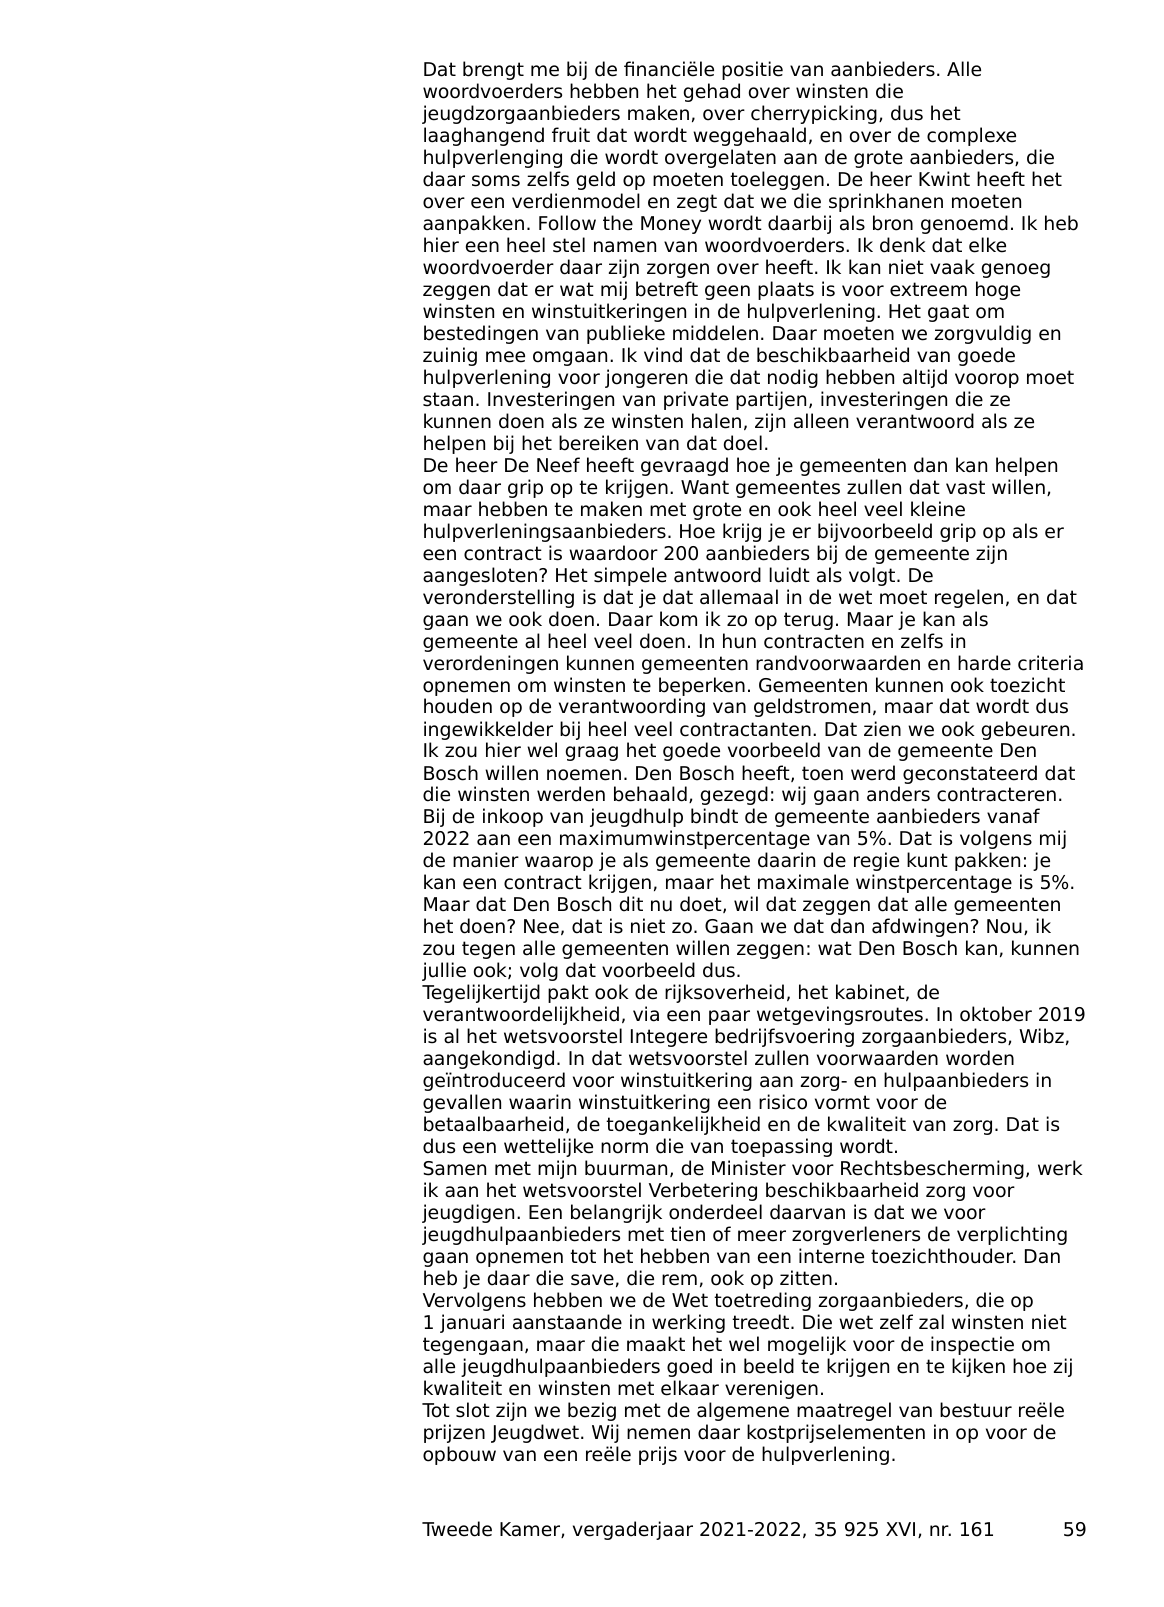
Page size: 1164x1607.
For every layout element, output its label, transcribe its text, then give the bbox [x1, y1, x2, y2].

text Dat brengt me bij de financiële positie van aanbieders. Alle woordvoerders hebben het gehad over winsten die jeugdzorgaanbieders maken, over cherrypicking, dus het laaghangend fruit dat wordt weggehaald, en over de complexe hulpverlenging die wordt overgelaten aan de grote aanbieders, die daar soms zelfs geld op moeten toeleggen. De heer Kwint heeft het over een verdienmodel en zegt dat we die sprinkhanen moeten aanpakken. Follow the Money wordt daarbij als bron genoemd. Ik heb hier een heel stel namen van woordvoerders. Ik denk dat elke woordvoerder daar zijn zorgen over heeft. Ik kan niet vaak genoeg zeggen dat er wat mij betreft geen plaats is voor extreem hoge winsten en winstuitkeringen in de hulpverlening. Het gaat om bestedingen van publieke middelen. Daar moeten we zorgvuldig en zuinig mee omgaan. Ik vind dat de beschikbaarheid van goede hulpverlening voor jongeren die dat nodig hebben altijd voorop moet staan. Investeringen van private partijen, investeringen die ze kunnen doen als ze winsten halen, zijn alleen verantwoord als ze helpen bij het bereiken van dat doel. [422, 59, 1087, 455]
text Samen met mijn buurman, de Minister voor Rechtsbescherming, werk ik aan het wetsvoorstel Verbetering beschikbaarheid zorg voor jeugdigen. Een belangrijk onderdeel daarvan is dat we voor jeugdhulpaanbieders met tien of meer zorgverleners de verplichting gaan opnemen tot het hebben van een interne toezichthouder. Dan heb je daar die save, die rem, ook op zitten. [422, 1158, 1087, 1290]
text De heer De Neef heeft gevraagd hoe je gemeenten dan kan helpen om daar grip op te krijgen. Want gemeentes zullen dat vast willen, maar hebben te maken met grote en ook heel veel kleine hulpverleningsaanbieders. Hoe krijg je er bijvoorbeeld grip op als er een contract is waardoor 200 aanbieders bij de gemeente zijn aangesloten? Het simpele antwoord luidt als volgt. De veronderstelling is dat je dat allemaal in de wet moet regelen, en dat gaan we ook doen. Daar kom ik zo op terug. Maar je kan als gemeente al heel veel doen. In hun contracten en zelfs in verordeningen kunnen gemeenten randvoorwaarden en harde criteria opnemen om winsten te beperken. Gemeenten kunnen ook toezicht houden op de verantwoording van geldstromen, maar dat wordt dus ingewikkelder bij heel veel contractanten. Dat zien we ook gebeuren. Ik zou hier wel graag het goede voorbeeld van de gemeente Den Bosch willen noemen. Den Bosch heeft, toen werd geconstateerd dat die winsten werden behaald, gezegd: wij gaan anders contracteren. Bij de inkoop van jeugdhulp bindt de gemeente aanbieders vanaf 2022 aan een maximumwinstpercentage van 5%. Dat is volgens mij de manier waarop je als gemeente daarin de regie kunt pakken: je kan een contract krijgen, maar het maximale winstpercentage is 5%. Maar dat Den Bosch dit nu doet, wil dat zeggen dat alle gemeenten het doen? Nee, dat is niet zo. Gaan we dat dan afdwingen? Nou, ik zou tegen alle gemeenten willen zeggen: wat Den Bosch kan, kunnen jullie ook; volg dat voorbeeld dus. [422, 455, 1087, 982]
text Tegelijkertijd pakt ook de rijksoverheid, het kabinet, de verantwoordelijkheid, via een paar wetgevingsroutes. In oktober 2019 is al het wetsvoorstel Integere bedrijfsvoering zorgaanbieders, Wibz, aangekondigd. In dat wetsvoorstel zullen voorwaarden worden geïntroduceerd voor winstuitkering aan zorg- en hulpaanbieders in gevallen waarin winstuitkering een risico vormt voor de betaalbaarheid, de toegankelijkheid en de kwaliteit van zorg. Dat is dus een wettelijke norm die van toepassing wordt. [422, 982, 1087, 1158]
text Tot slot zijn we bezig met de algemene maatregel van bestuur reële prijzen Jeugdwet. Wij nemen daar kostprijselementen in op voor de opbouw van een reële prijs voor de hulpverlening. [422, 1400, 1087, 1466]
text Vervolgens hebben we de Wet toetreding zorgaanbieders, die op 1 januari aanstaande in werking treedt. Die wet zelf zal winsten niet tegengaan, maar die maakt het wel mogelijk voor de inspectie om alle jeugdhulpaanbieders goed in beeld te krijgen en te kijken hoe zij kwaliteit en winsten met elkaar verenigen. [422, 1290, 1087, 1400]
